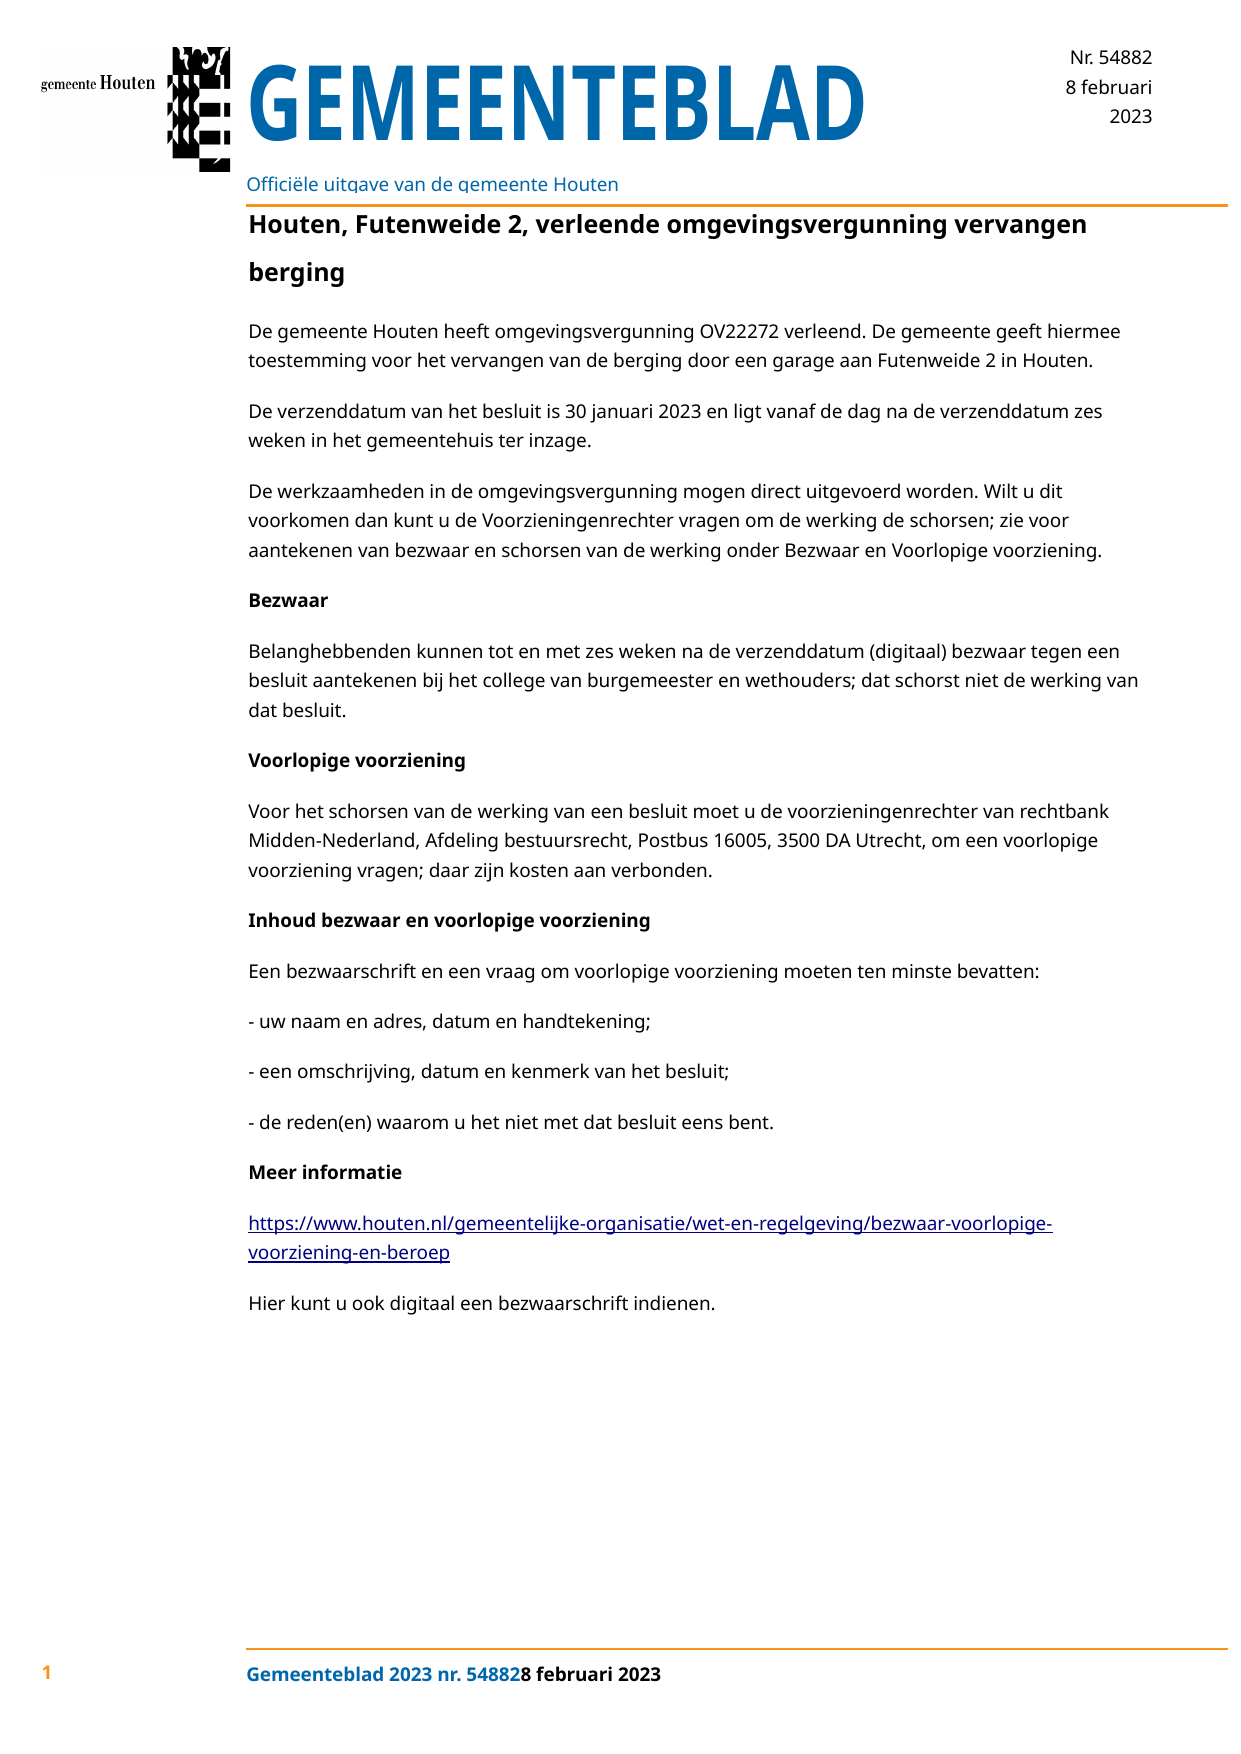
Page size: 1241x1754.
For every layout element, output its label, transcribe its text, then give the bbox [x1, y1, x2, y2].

text De verzenddatum van het besluit is 30 januari 2023 en ligt vanaf de dag na de verzenddatum zes weken in het gemeentehuis ter inzage. [248, 398, 1152, 453]
text Hier kunt u ook digitaal een bezwaarschrift indienen. [248, 1290, 1152, 1316]
text - een omschrijving, datum en kenmerk van het besluit; [248, 1059, 1152, 1084]
text Houten, Futenweide 2, verleende omgevingsvergunning vervangen berging [248, 207, 1152, 288]
text - uw naam en adres, datum en handtekening; [248, 1008, 1152, 1034]
text Inhoud bezwaar en voorlopige voorziening [248, 907, 1152, 933]
text - de reden(en) waarom u het niet met dat besluit eens bent. [248, 1109, 1152, 1135]
text Bezwaar [248, 587, 1152, 613]
text De gemeente Houten heeft omgevingsvergunning OV22272 verleend. De gemeente geeft hiermee toestemming voor het vervangen van de berging door een garage aan Futenweide 2 in Houten. [248, 318, 1152, 373]
text Belanghebbenden kunnen tot en met zes weken na de verzenddatum (digitaal) bezwaar tegen een besluit aantekenen bij het college van burgemeester en wethouders; dat schorst niet de werking van dat besluit. [248, 638, 1152, 723]
text https://www.houten.nl/gemeentelijke-organisatie/wet-en-regelgeving/bezwaar-voorlopige-voorziening-en-beroep [248, 1210, 1152, 1265]
picture [41, 47, 231, 172]
text Een bezwaarschrift en een vraag om voorlopige voorziening moeten ten minste bevatten: [248, 958, 1152, 984]
text De werkzaamheden in de omgevingsvergunning mogen direct uitgevoerd worden. Wilt u dit voorkomen dan kunt u de Voorzieningenrechter vragen om de werking de schorsen; zie voor aantekenen van bezwaar en schorsen van de werking onder Bezwaar en Voorlopige voorziening. [248, 478, 1152, 563]
text Voor het schorsen van de werking van een besluit moet u de voorzieningenrechter van rechtbank Midden-Nederland, Afdeling bestuursrecht, Postbus 16005, 3500 DA Utrecht, om een voorlopige voorziening vragen; daar zijn kosten aan verbonden. [248, 798, 1152, 883]
text Meer informatie [248, 1159, 1152, 1185]
text Voorlopige voorziening [248, 747, 1152, 773]
